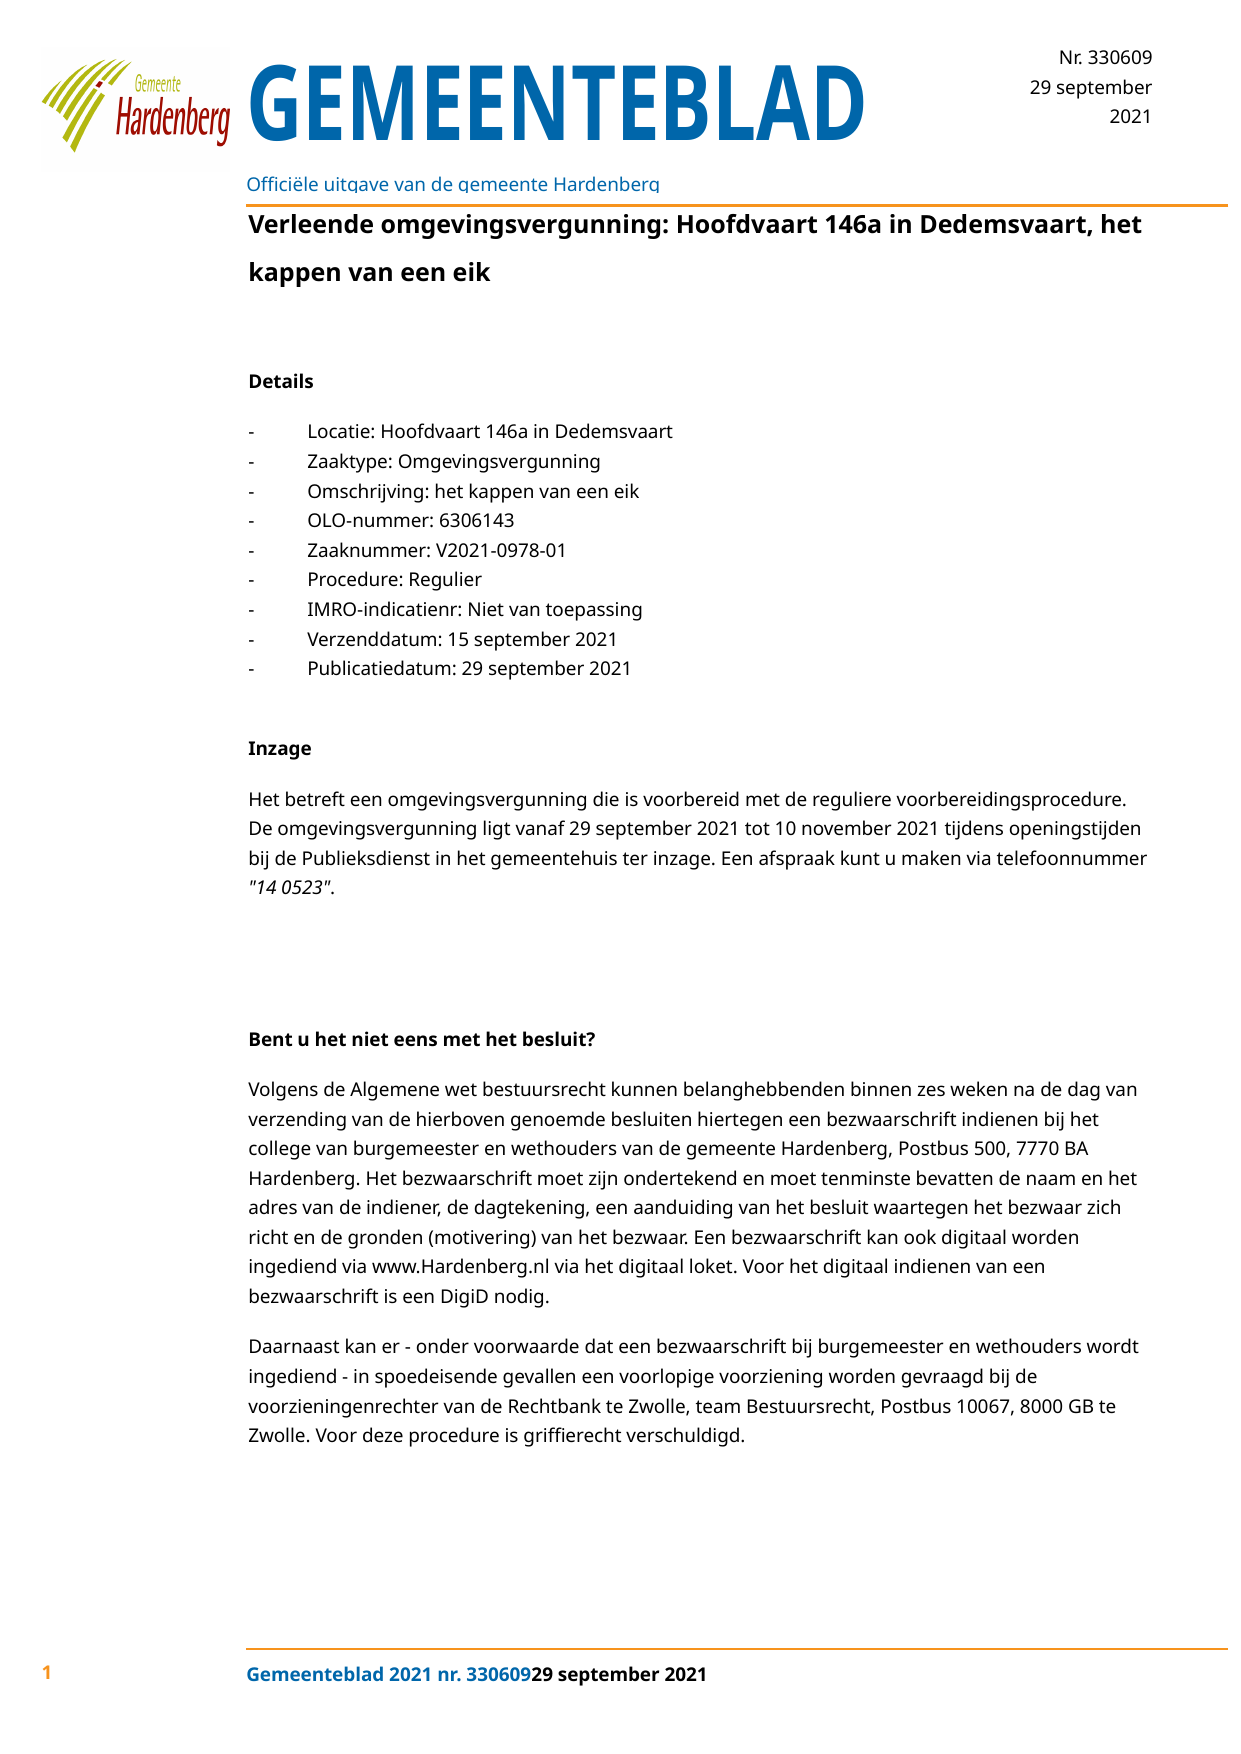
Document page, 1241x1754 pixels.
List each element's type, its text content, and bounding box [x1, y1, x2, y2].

picture [41, 47, 231, 172]
text Inzage [248, 735, 1152, 761]
list IMRO-indicatienr: Niet van toepassing [248, 596, 1152, 622]
list Zaaknummer: V2021-0978-01 [248, 537, 1152, 563]
list OLO-nummer: 6306143 [248, 507, 1152, 533]
list Procedure: Regulier [248, 567, 1152, 592]
text Bent u het niet eens met het besluit? [248, 1026, 1152, 1052]
text Verleende omgevingsvergunning: Hoofdvaart 146a in Dedemsvaart, het kappen van een eik [248, 207, 1152, 288]
list Verzenddatum: 15 september 2021 [248, 626, 1152, 652]
list Publicatiedatum: 29 september 2021 [248, 655, 1152, 681]
text Volgens de Algemene wet bestuursrecht kunnen belanghebbenden binnen zes weken na de dag van verzending van de hierboven genoemde besluiten hiertegen een bezwaarschrift indienen bij het college van burgemeester en wethouders van de gemeente Hardenberg, Postbus 500, 7770 BA Hardenberg. Het bezwaarschrift moet zijn ondertekend en moet tenminste bevatten de naam en het adres van de indiener, de dagtekening, een aanduiding van het besluit waartegen het bezwaar zich richt en de gronden (motivering) van het bezwaar. Een bezwaarschrift kan ook digitaal worden ingediend via www.Hardenberg.nl via het digitaal loket. Voor het digitaal indienen van een bezwaarschrift is een DigiD nodig. [248, 1076, 1152, 1309]
list Zaaktype: Omgevingsvergunning [248, 448, 1152, 474]
list Omschrijving: het kappen van een eik [248, 478, 1152, 504]
text Het betreft een omgevingsvergunning die is voorbereid met de reguliere voorbereidingsprocedure. De omgevingsvergunning ligt vanaf 29 september 2021 tot 10 november 2021 tijdens openingstijden bij de Publieksdienst in het gemeentehuis ter inzage. Een afspraak kunt u maken via telefoonnummer "14 0523". [248, 786, 1152, 900]
text Details [248, 368, 1152, 394]
list Locatie: Hoofdvaart 146a in Dedemsvaart [248, 419, 1152, 444]
text Daarnaast kan er - onder voorwaarde dat een bezwaarschrift bij burgemeester en wethouders wordt ingediend - in spoedeisende gevallen een voorlopige voorziening worden gevraagd bij de voorzieningenrechter van de Rechtbank te Zwolle, team Bestuursrecht, Postbus 10067, 8000 GB te Zwolle. Voor deze procedure is griffierecht verschuldigd. [248, 1334, 1152, 1448]
